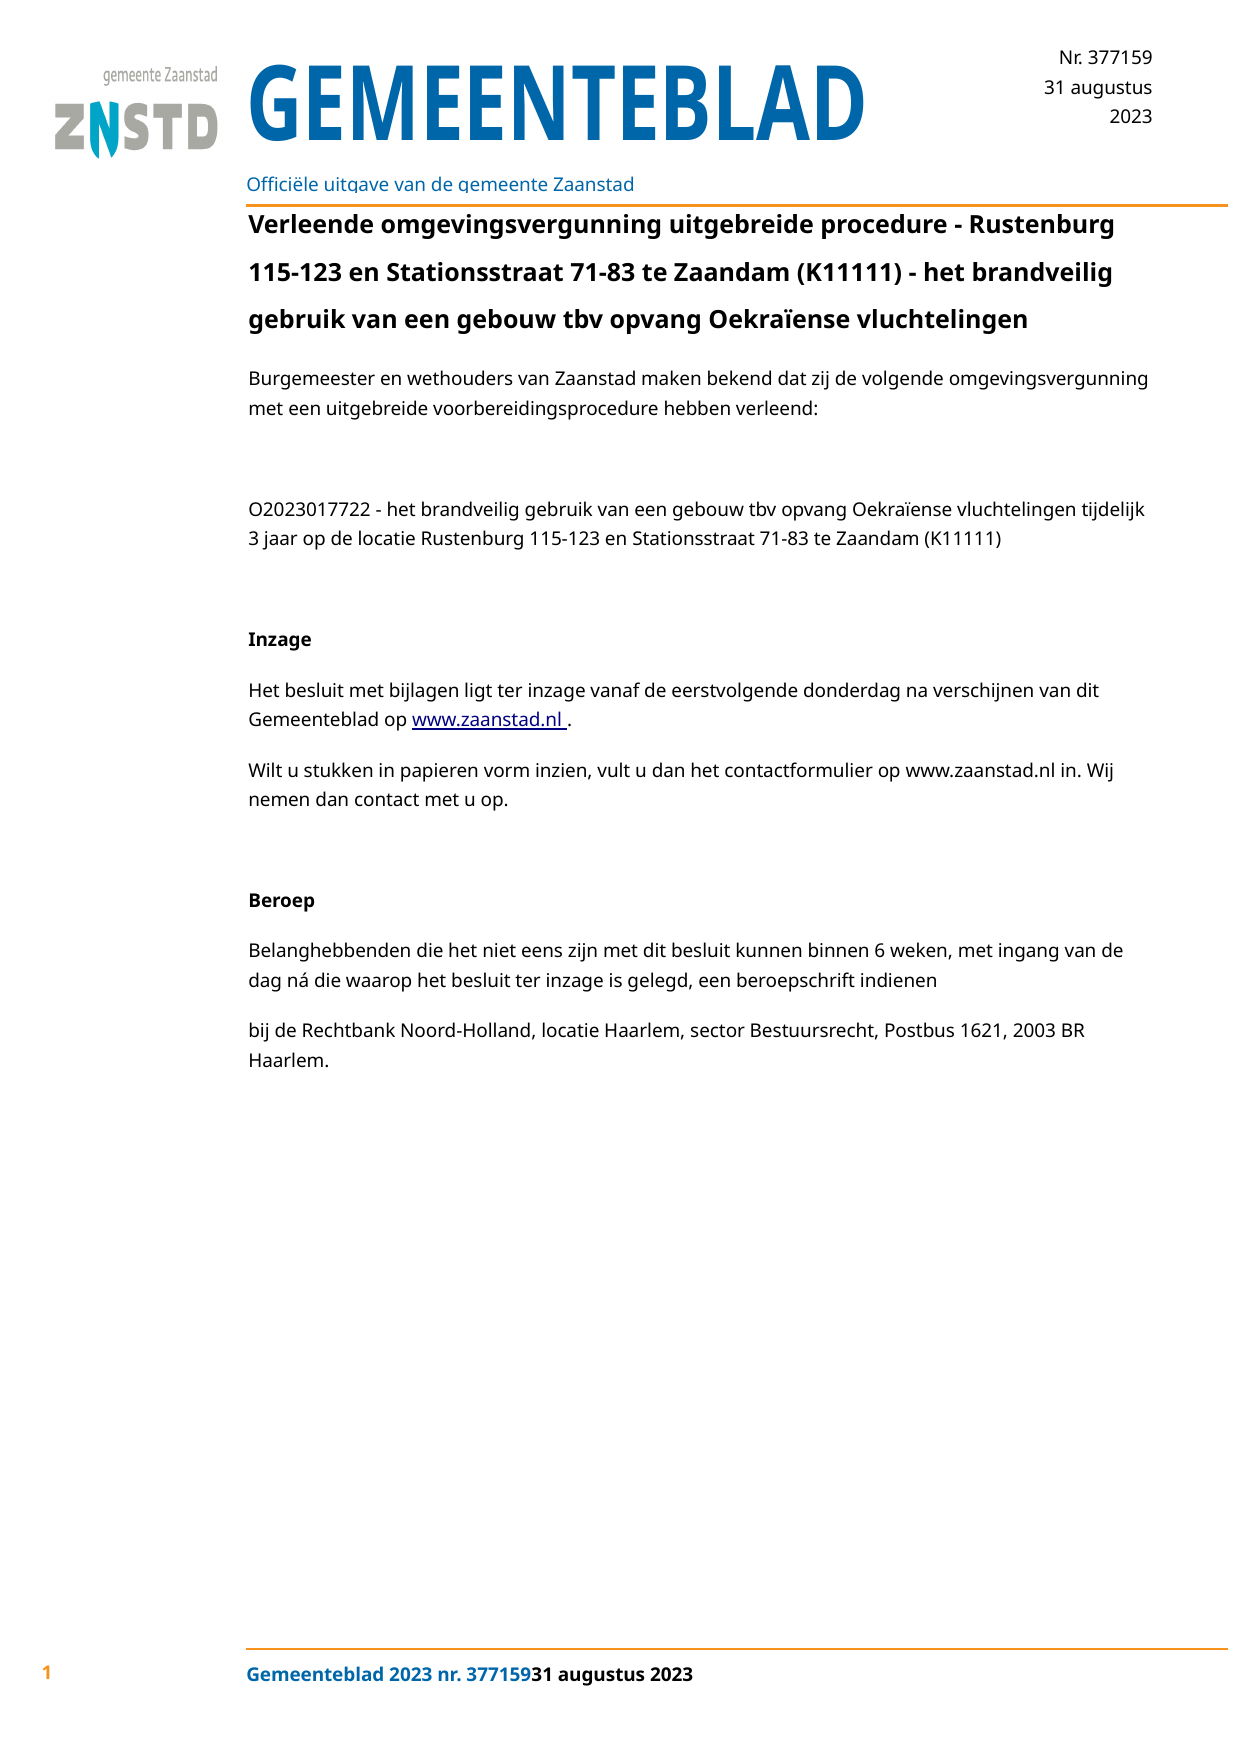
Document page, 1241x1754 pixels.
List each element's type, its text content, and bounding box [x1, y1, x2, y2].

text Burgemeester en wethouders van Zaanstad maken bekend dat zij de volgende omgevingsvergunning met een uitgebreide voorbereidingsprocedure hebben verleend: [248, 366, 1152, 421]
text bij de Rechtbank Noord-Holland, locatie Haarlem, sector Bestuursrecht, Postbus 1621, 2003 BR Haarlem. [248, 1018, 1152, 1073]
text Verleende omgevingsvergunning uitgebreide procedure - Rustenburg 115-123 en Stationsstraat 71-83 te Zaandam (K11111) - het brandveilig gebruik van een gebouw tbv opvang Oekraïense vluchtelingen [248, 207, 1152, 336]
picture [41, 47, 231, 172]
text O2023017722 - het brandveilig gebruik van een gebouw tbv opvang Oekraïense vluchtelingen tijdelijk 3 jaar op de locatie Rustenburg 115-123 en Stationsstraat 71-83 te Zaandam (K11111) [248, 496, 1152, 551]
text Beroep [248, 887, 1152, 913]
text Het besluit met bijlagen ligt ter inzage vanaf de eerstvolgende donderdag na verschijnen van dit Gemeenteblad op www.zaanstad.nl . [248, 677, 1152, 732]
text Wilt u stukken in papieren vorm inzien, vult u dan het contactformulier op www.zaanstad.nl in. Wij nemen dan contact met u op. [248, 757, 1152, 812]
text Inzage [248, 626, 1152, 652]
text Belanghebbenden die het niet eens zijn met dit besluit kunnen binnen 6 weken, met ingang van de dag ná die waarop het besluit ter inzage is gelegd, een beroepschrift indienen [248, 938, 1152, 993]
